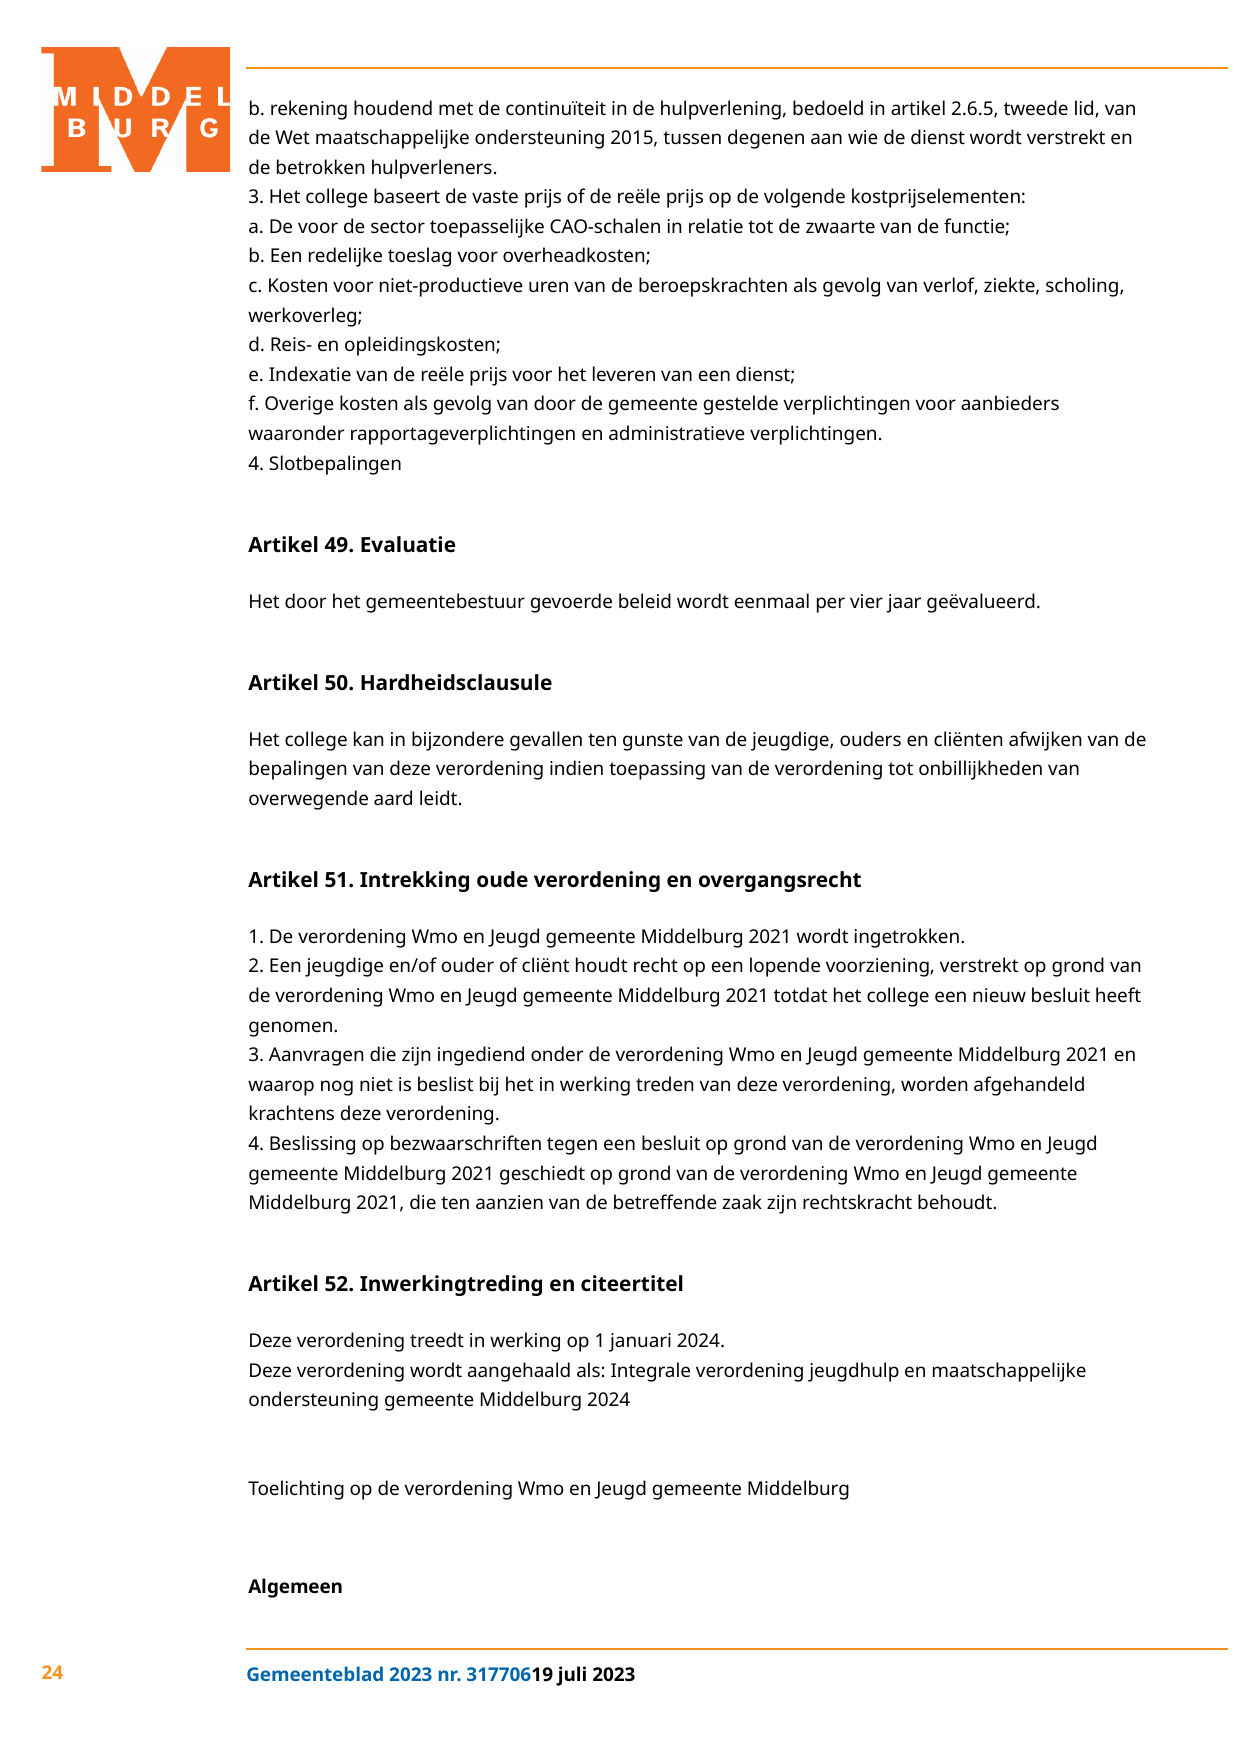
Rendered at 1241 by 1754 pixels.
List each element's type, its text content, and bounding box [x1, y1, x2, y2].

text 4. Beslissing op bezwaarschriften tegen een besluit op grond van de verordening Wmo en Jeugd gemeente Middelburg 2021 geschiedt op grond van de verordening Wmo en Jeugd gemeente Middelburg 2021, die ten aanzien van de betreffende zaak zijn rechtskracht behoudt. [248, 1130, 1152, 1215]
text Deze verordening wordt aangehaald als: Integrale verordening jeugdhulp en maatschappelijke ondersteuning gemeente Middelburg 2024 [248, 1357, 1152, 1412]
text Artikel 52. Inwerkingtreding en citeertitel [248, 1269, 1152, 1298]
text d. Reis- en opleidingskosten; [248, 331, 1152, 357]
text Toelichting op de verordening Wmo en Jeugd gemeente Middelburg [248, 1475, 1152, 1501]
text 3. Het college baseert de vaste prijs of de reële prijs op de volgende kostprijselementen: [248, 183, 1152, 209]
text Artikel 50. Hardheidsclausule [248, 668, 1152, 696]
picture [41, 47, 231, 172]
text 2. Een jeugdige en/of ouder of cliënt houdt recht op een lopende voorziening, verstrekt op grond van de verordening Wmo en Jeugd gemeente Middelburg 2021 totdat het college een nieuw besluit heeft genomen. [248, 953, 1152, 1037]
text f. Overige kosten als gevolg van door de gemeente gestelde verplichtingen voor aanbieders waaronder rapportageverplichtingen en administratieve verplichtingen. [248, 391, 1152, 446]
text e. Indexatie van de reële prijs voor het leveren van een dienst; [248, 361, 1152, 387]
text Deze verordening treedt in werking op 1 januari 2024. [248, 1327, 1152, 1353]
text b. rekening houdend met de continuïteit in de hulpverlening, bedoeld in artikel 2.6.5, tweede lid, van de Wet maatschappelijke ondersteuning 2015, tussen degenen aan wie de dienst wordt verstrekt en de betrokken hulpverleners. [248, 95, 1152, 180]
text Algemeen [248, 1571, 1152, 1600]
text c. Kosten voor niet-productieve uren van de beroepskrachten als gevolg van verlof, ziekte, scholing, werkoverleg; [248, 272, 1152, 328]
text Het door het gemeentebestuur gevoerde beleid wordt eenmaal per vier jaar geëvalueerd. [248, 588, 1152, 613]
text b. Een redelijke toeslag voor overheadkosten; [248, 243, 1152, 268]
text Artikel 51. Intrekking oude verordening en overgangsrecht [248, 865, 1152, 893]
text 3. Aanvragen die zijn ingediend onder de verordening Wmo en Jeugd gemeente Middelburg 2021 en waarop nog niet is beslist bij het in werking treden van deze verordening, worden afgehandeld krachtens deze verordening. [248, 1041, 1152, 1126]
text 4. Slotbepalingen [248, 450, 1152, 476]
text Artikel 49. Evaluatie [248, 530, 1152, 558]
text Het college kan in bijzondere gevallen ten gunste van de jeugdige, ouders en cliënten afwijken van de bepalingen van deze verordening indien toepassing van de verordening tot onbillijkheden van overwegende aard leidt. [248, 726, 1152, 811]
text a. De voor de sector toepasselijke CAO-schalen in relatie tot de zwaarte van de functie; [248, 213, 1152, 239]
text 1. De verordening Wmo en Jeugd gemeente Middelburg 2021 wordt ingetrokken. [248, 923, 1152, 949]
